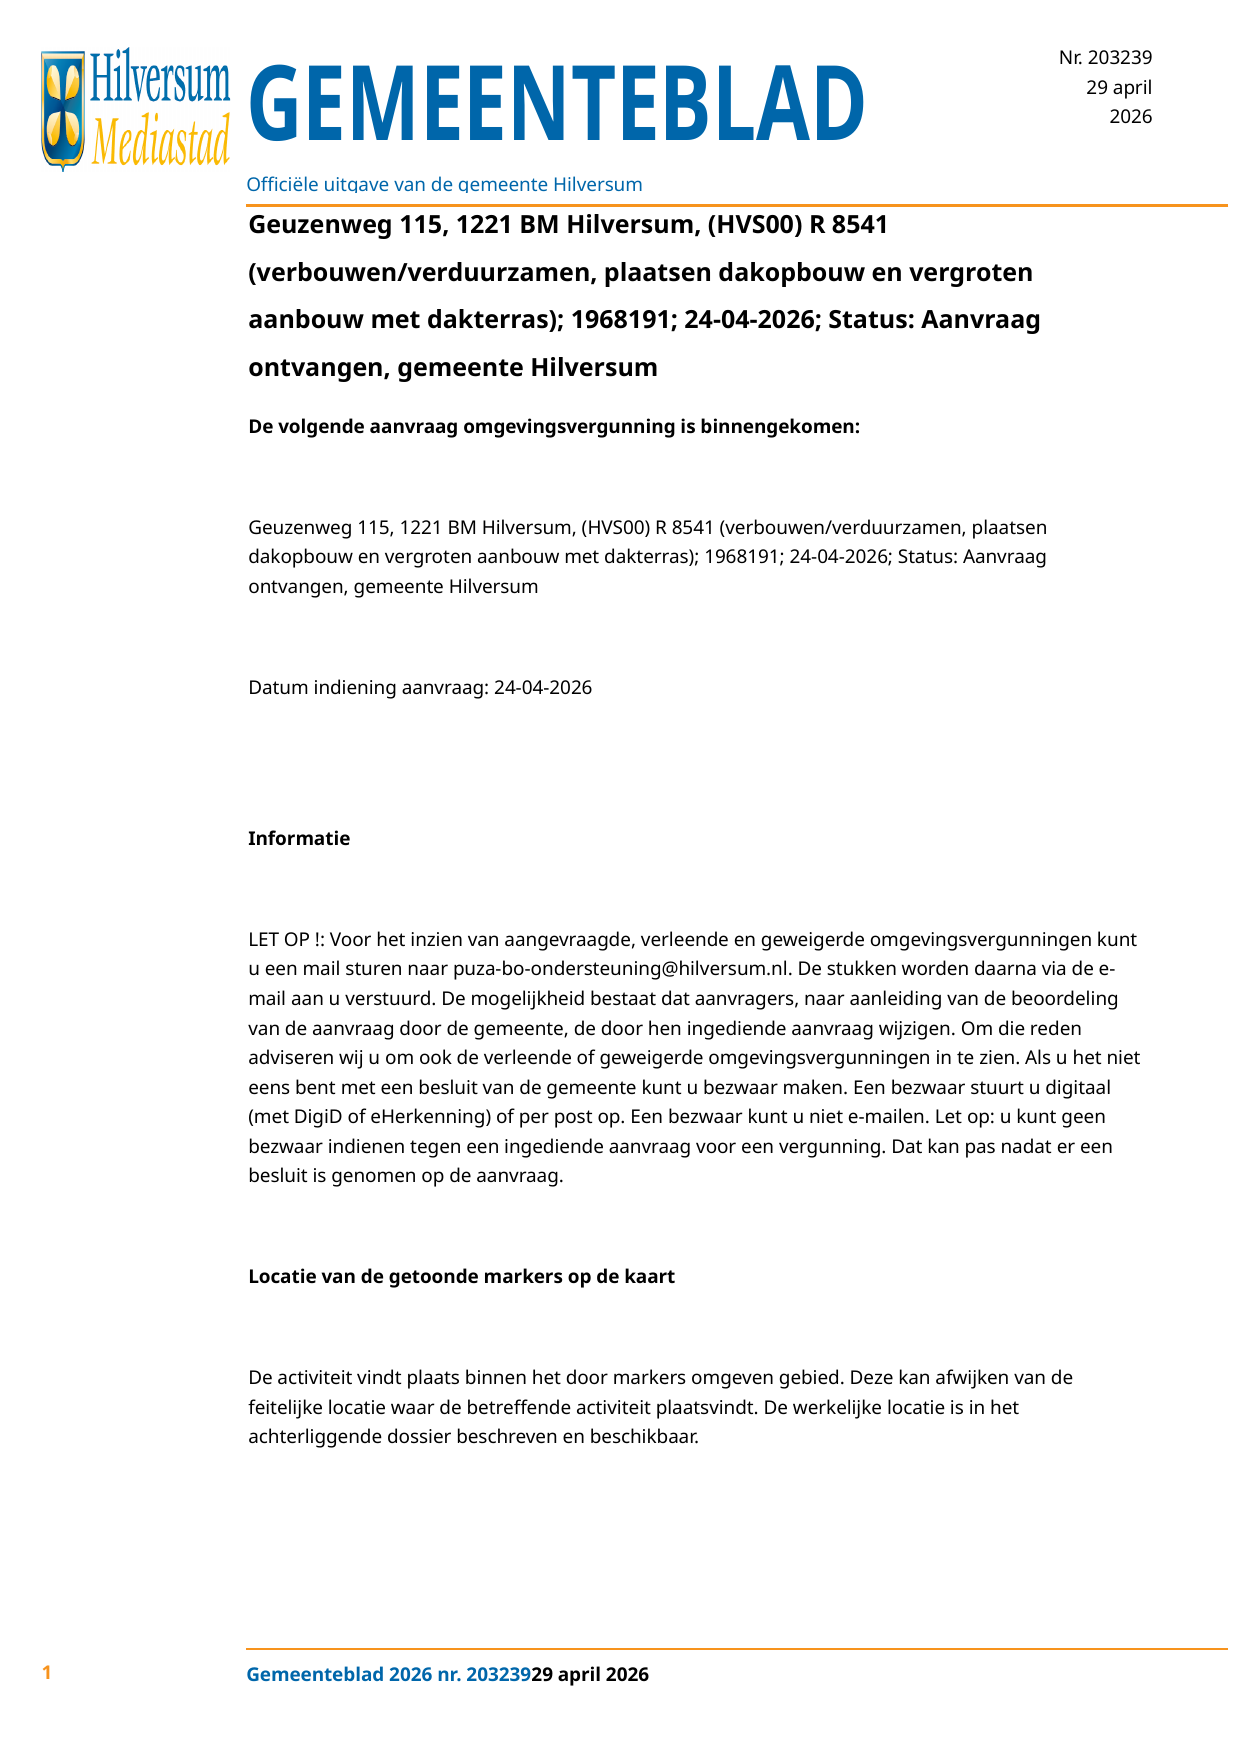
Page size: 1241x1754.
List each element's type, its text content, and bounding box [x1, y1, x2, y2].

text Locatie van de getoonde markers op de kaart [248, 1263, 1152, 1289]
text Geuzenweg 115, 1221 BM Hilversum, (HVS00) R 8541 (verbouwen/verduurzamen, plaatsen dakopbouw en vergroten aanbouw met dakterras); 1968191; 24-04-2026; Status: Aanvraag ontvangen, gemeente Hilversum [248, 514, 1152, 599]
picture [41, 47, 231, 172]
text Datum indiening aanvraag: 24-04-2026 [248, 674, 1152, 700]
text Informatie [248, 825, 1152, 851]
text LET OP !: Voor het inzien van aangevraagde, verleende en geweigerde omgevingsvergunningen kunt u een mail sturen naar puza-bo-ondersteuning@hilversum.nl. De stukken worden daarna via de e-mail aan u verstuurd. De mogelijkheid bestaat dat aanvragers, naar aanleiding van de beoordeling van de aanvraag door de gemeente, de door hen ingediende aanvraag wijzigen. Om die reden adviseren wij u om ook de verleende of geweigerde omgevingsvergunningen in te zien. Als u het niet eens bent met een besluit van de gemeente kunt u bezwaar maken. Een bezwaar stuurt u digitaal (met DigiD of eHerkenning) of per post op. Een bezwaar kunt u niet e-mailen. Let op: u kunt geen bezwaar indienen tegen een ingediende aanvraag voor een vergunning. Dat kan pas nadat er een besluit is genomen op de aanvraag. [248, 926, 1152, 1188]
text De volgende aanvraag omgevingsvergunning is binnengekomen: [248, 413, 1152, 439]
text De activiteit vindt plaats binnen het door markers omgeven gebied. Deze kan afwijken van de feitelijke locatie waar de betreffende activiteit plaatsvindt. De werkelijke locatie is in het achterliggende dossier beschreven en beschikbaar. [248, 1364, 1152, 1449]
text Geuzenweg 115, 1221 BM Hilversum, (HVS00) R 8541 (verbouwen/verduurzamen, plaatsen dakopbouw en vergroten aanbouw met dakterras); 1968191; 24-04-2026; Status: Aanvraag ontvangen, gemeente Hilversum [248, 207, 1152, 384]
